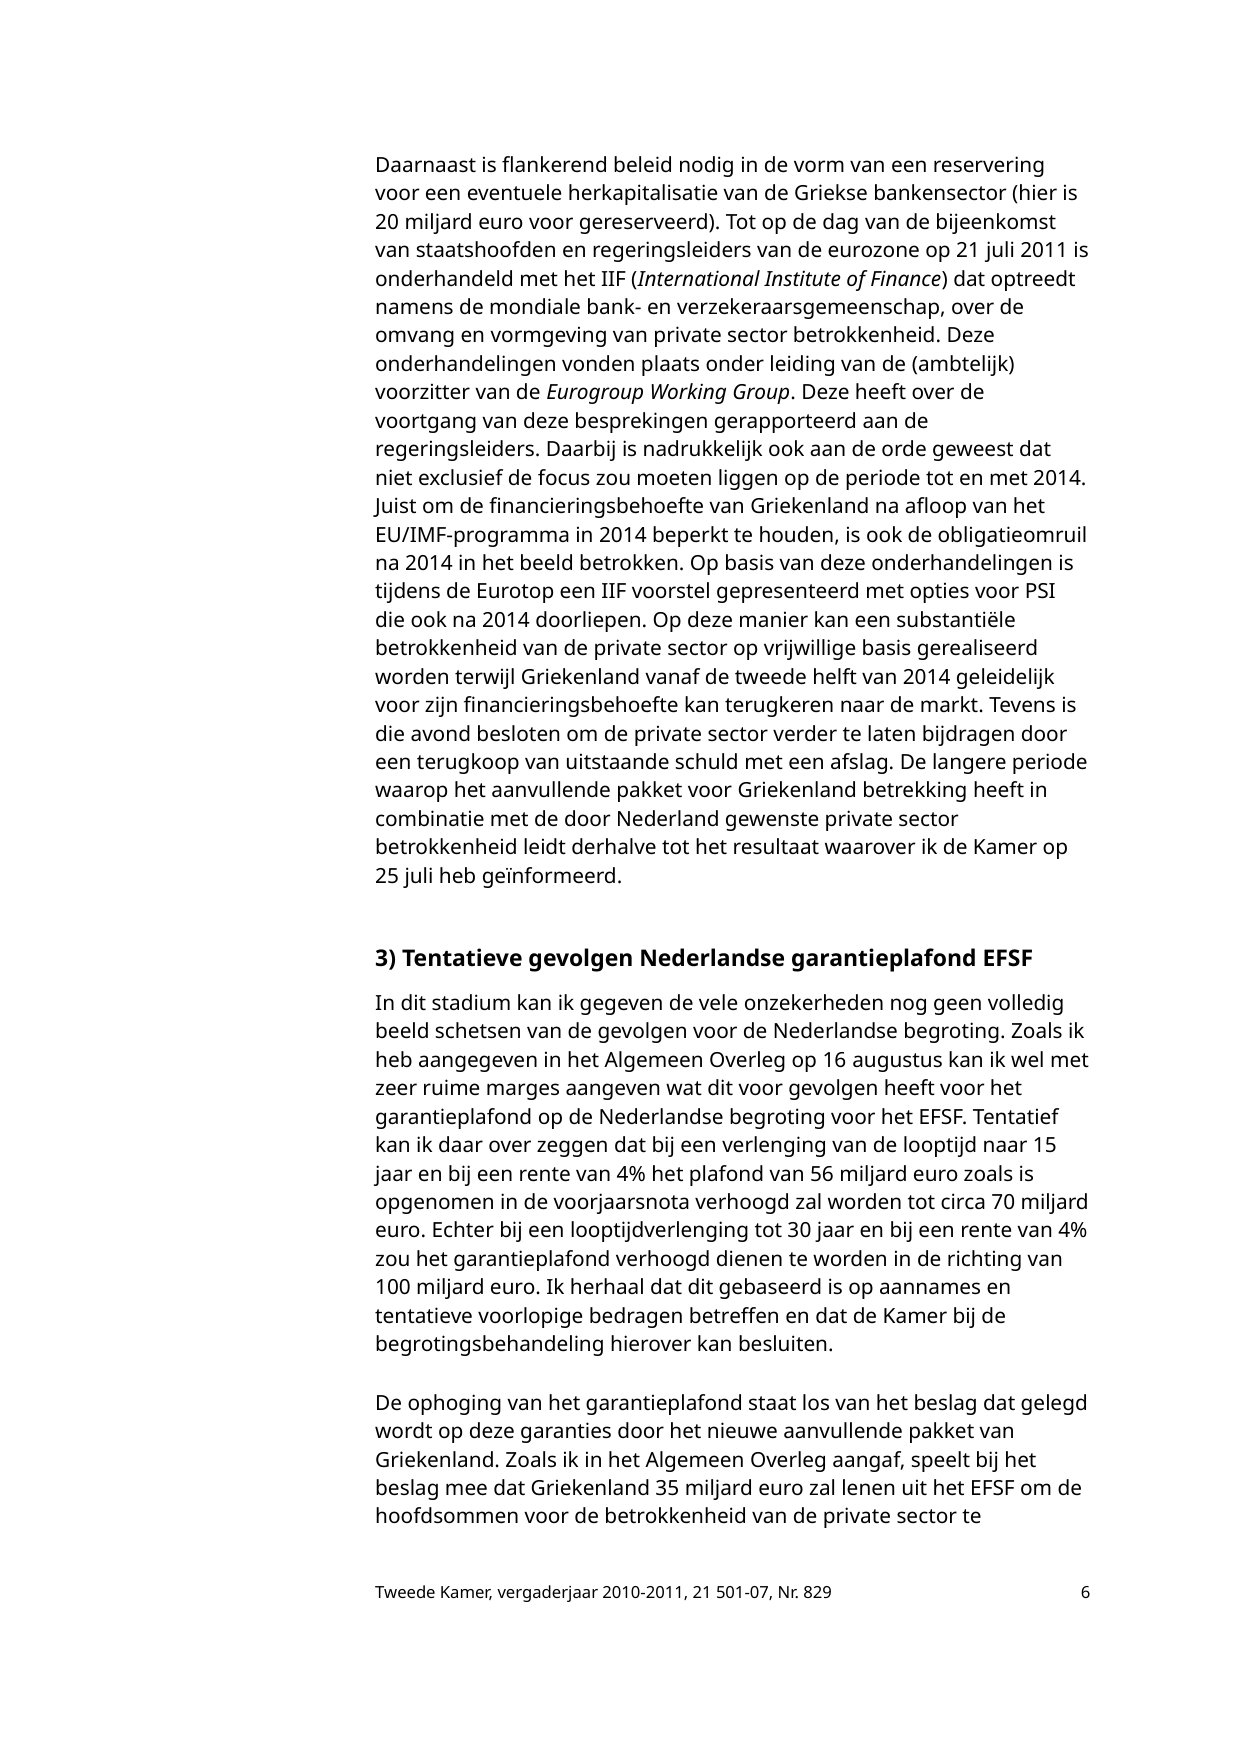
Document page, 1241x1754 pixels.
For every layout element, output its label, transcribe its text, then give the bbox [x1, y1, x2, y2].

text In dit stadium kan ik gegeven de vele onzekerheden nog geen volledig beeld schetsen van de gevolgen voor de Nederlandse begroting. Zoals ik heb aangegeven in het Algemeen Overleg op 16 augustus kan ik wel met zeer ruime marges aangeven wat dit voor gevolgen heeft voor het garantieplafond op de Nederlandse begroting voor het EFSF. Tentatief kan ik daar over zeggen dat bij een verlenging van de looptijd naar 15 jaar en bij een rente van 4% het plafond van 56 miljard euro zoals is opgenomen in de voorjaarsnota verhoogd zal worden tot circa 70 miljard euro. Echter bij een looptijdverlenging tot 30 jaar en bij een rente van 4% zou het garantieplafond verhoogd dienen te worden in de richting van 100 miljard euro. Ik herhaal dat dit gebaseerd is op aannames en tentatieve voorlopige bedragen betreffen en dat de Kamer bij de begrotingsbehandeling hierover kan besluiten. [375, 988, 1090, 1358]
subtitle 3) Tentatieve gevolgen Nederlandse garantieplafond EFSF [375, 942, 1090, 973]
text De ophoging van het garantieplafond staat los van het beslag dat gelegd wordt op deze garanties door het nieuwe aanvullende pakket van Griekenland. Zoals ik in het Algemeen Overleg aangaf, speelt bij het beslag mee dat Griekenland 35 miljard euro zal lenen uit het EFSF om de hoofdsommen voor de betrokkenheid van de private sector te [375, 1388, 1090, 1530]
text Daarnaast is flankerend beleid nodig in de vorm van een reservering voor een eventuele herkapitalisatie van de Griekse bankensector (hier is 20 miljard euro voor gereserveerd). Tot op de dag van de bijeenkomst van staatshoofden en regeringsleiders van de eurozone op 21 juli 2011 is onderhandeld met het IIF (International Institute of Finance) dat optreedt namens de mondiale bank- en verzekeraarsgemeenschap, over de omvang en vormgeving van private sector betrokkenheid. Deze onderhandelingen vonden plaats onder leiding van de (ambtelijk) voorzitter van de Eurogroup Working Group. Deze heeft over de voortgang van deze besprekingen gerapporteerd aan de regeringsleiders. Daarbij is nadrukkelijk ook aan de orde geweest dat niet exclusief de focus zou moeten liggen op de periode tot en met 2014. Juist om de financieringsbehoefte van Griekenland na afloop van het EU/IMF-programma in 2014 beperkt te houden, is ook de obligatieomruil na 2014 in het beeld betrokken. Op basis van deze onderhandelingen is tijdens de Eurotop een IIF voorstel gepresenteerd met opties voor PSI die ook na 2014 doorliepen. Op deze manier kan een substantiële betrokkenheid van de private sector op vrijwillige basis gerealiseerd worden terwijl Griekenland vanaf de tweede helft van 2014 geleidelijk voor zijn financieringsbehoefte kan terugkeren naar de markt. Tevens is die avond besloten om de private sector verder te laten bijdragen door een terugkoop van uitstaande schuld met een afslag. De langere periode waarop het aanvullende pakket voor Griekenland betrekking heeft in combinatie met de door Nederland gewenste private sector betrokkenheid leidt derhalve tot het resultaat waarover ik de Kamer op 25 juli heb geïnformeerd. [375, 150, 1090, 889]
